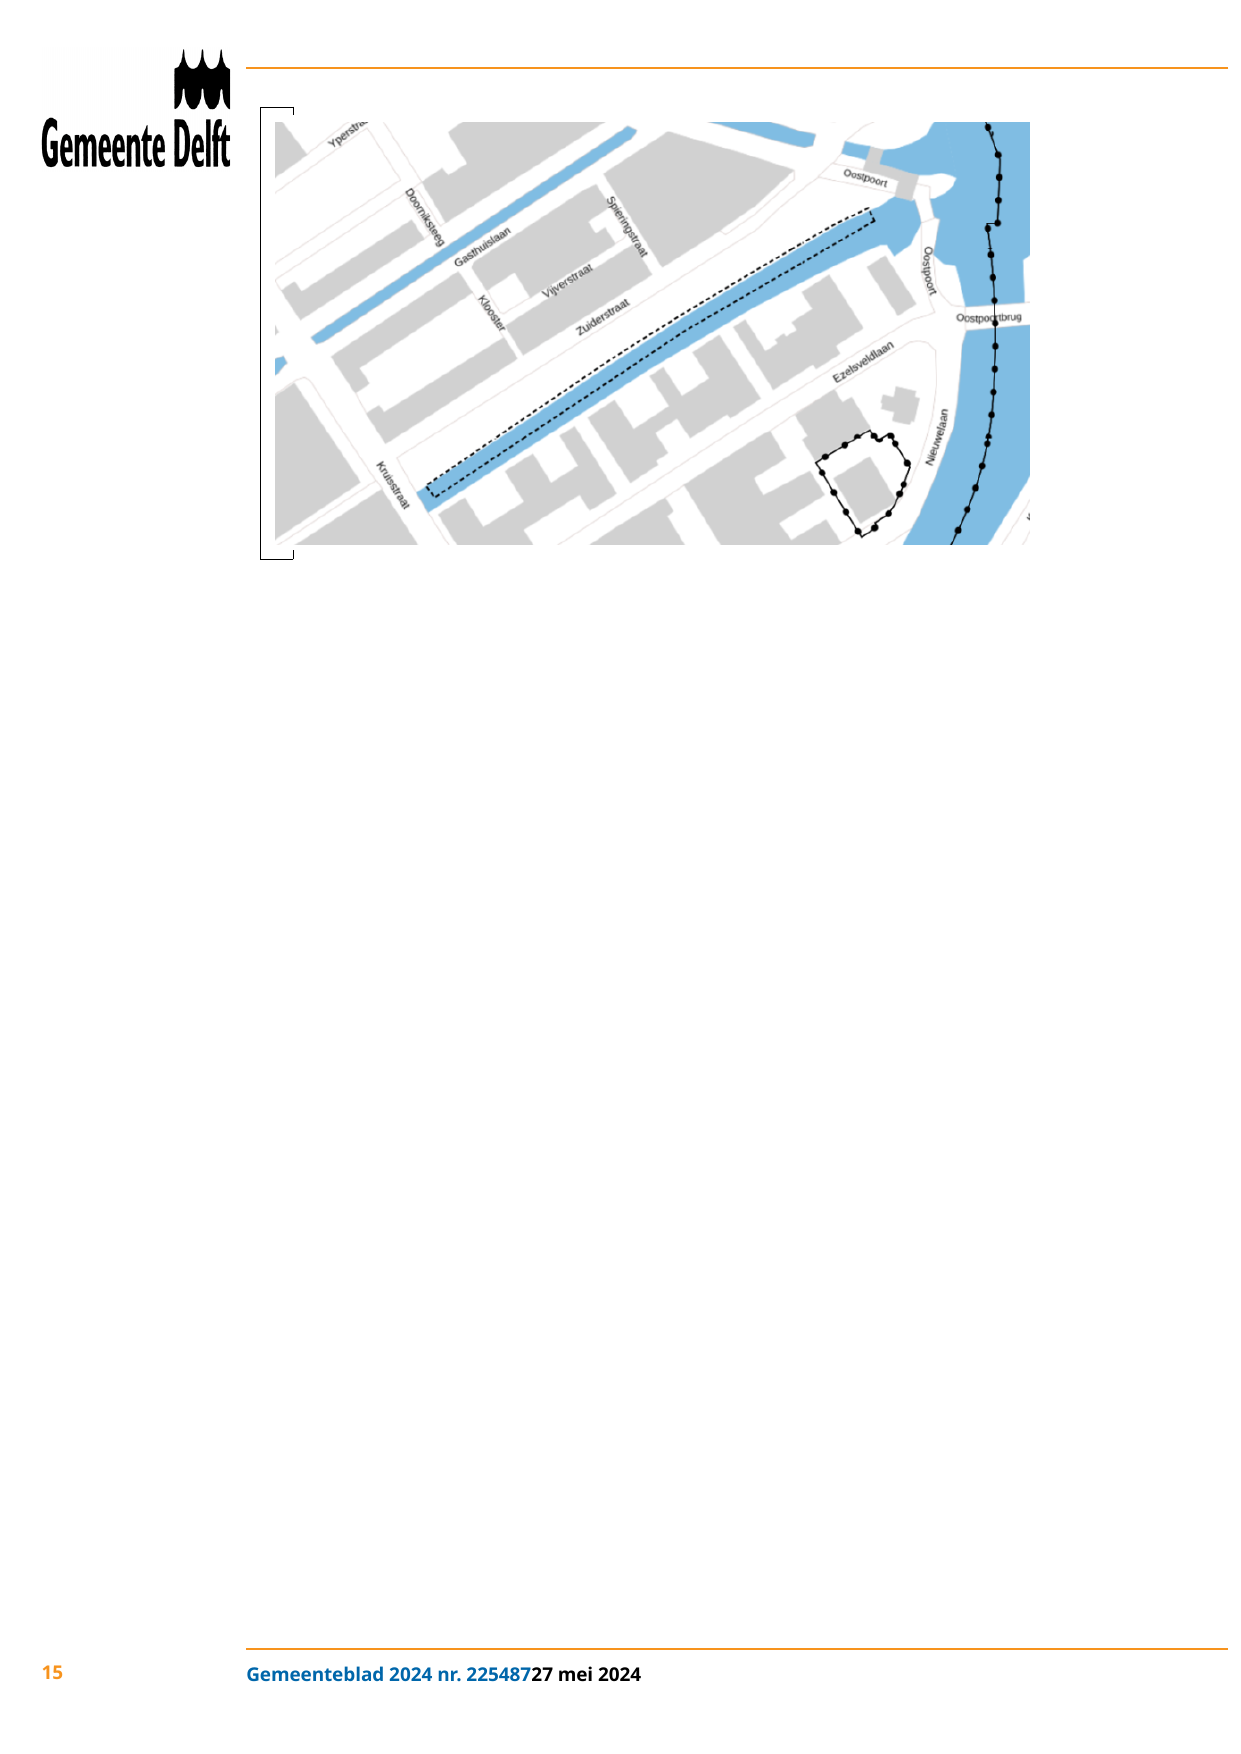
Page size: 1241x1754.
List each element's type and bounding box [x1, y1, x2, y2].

picture [41, 47, 231, 172]
picture [268, 115, 1036, 550]
